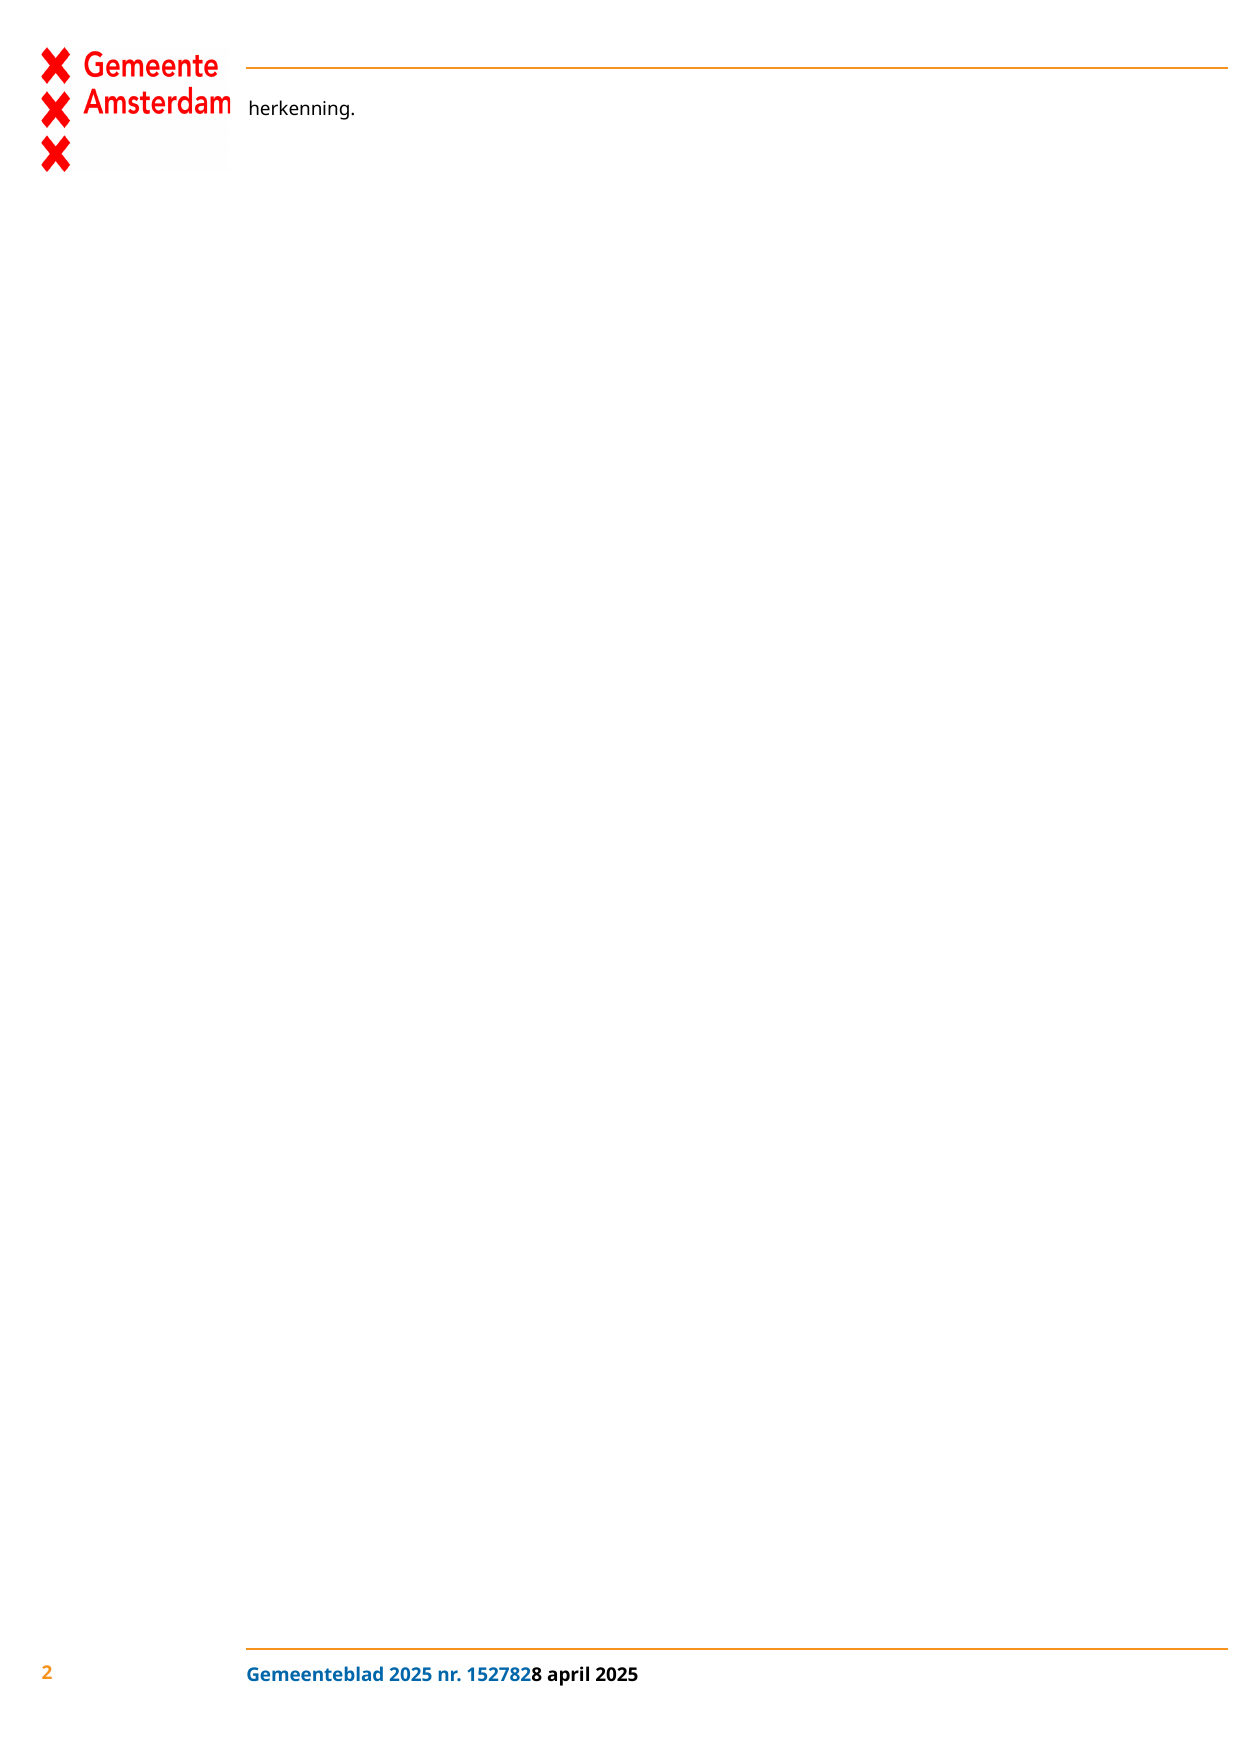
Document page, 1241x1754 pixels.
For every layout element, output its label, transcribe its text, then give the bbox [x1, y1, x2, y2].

picture [41, 47, 231, 172]
text herkenning. [248, 95, 1152, 121]
